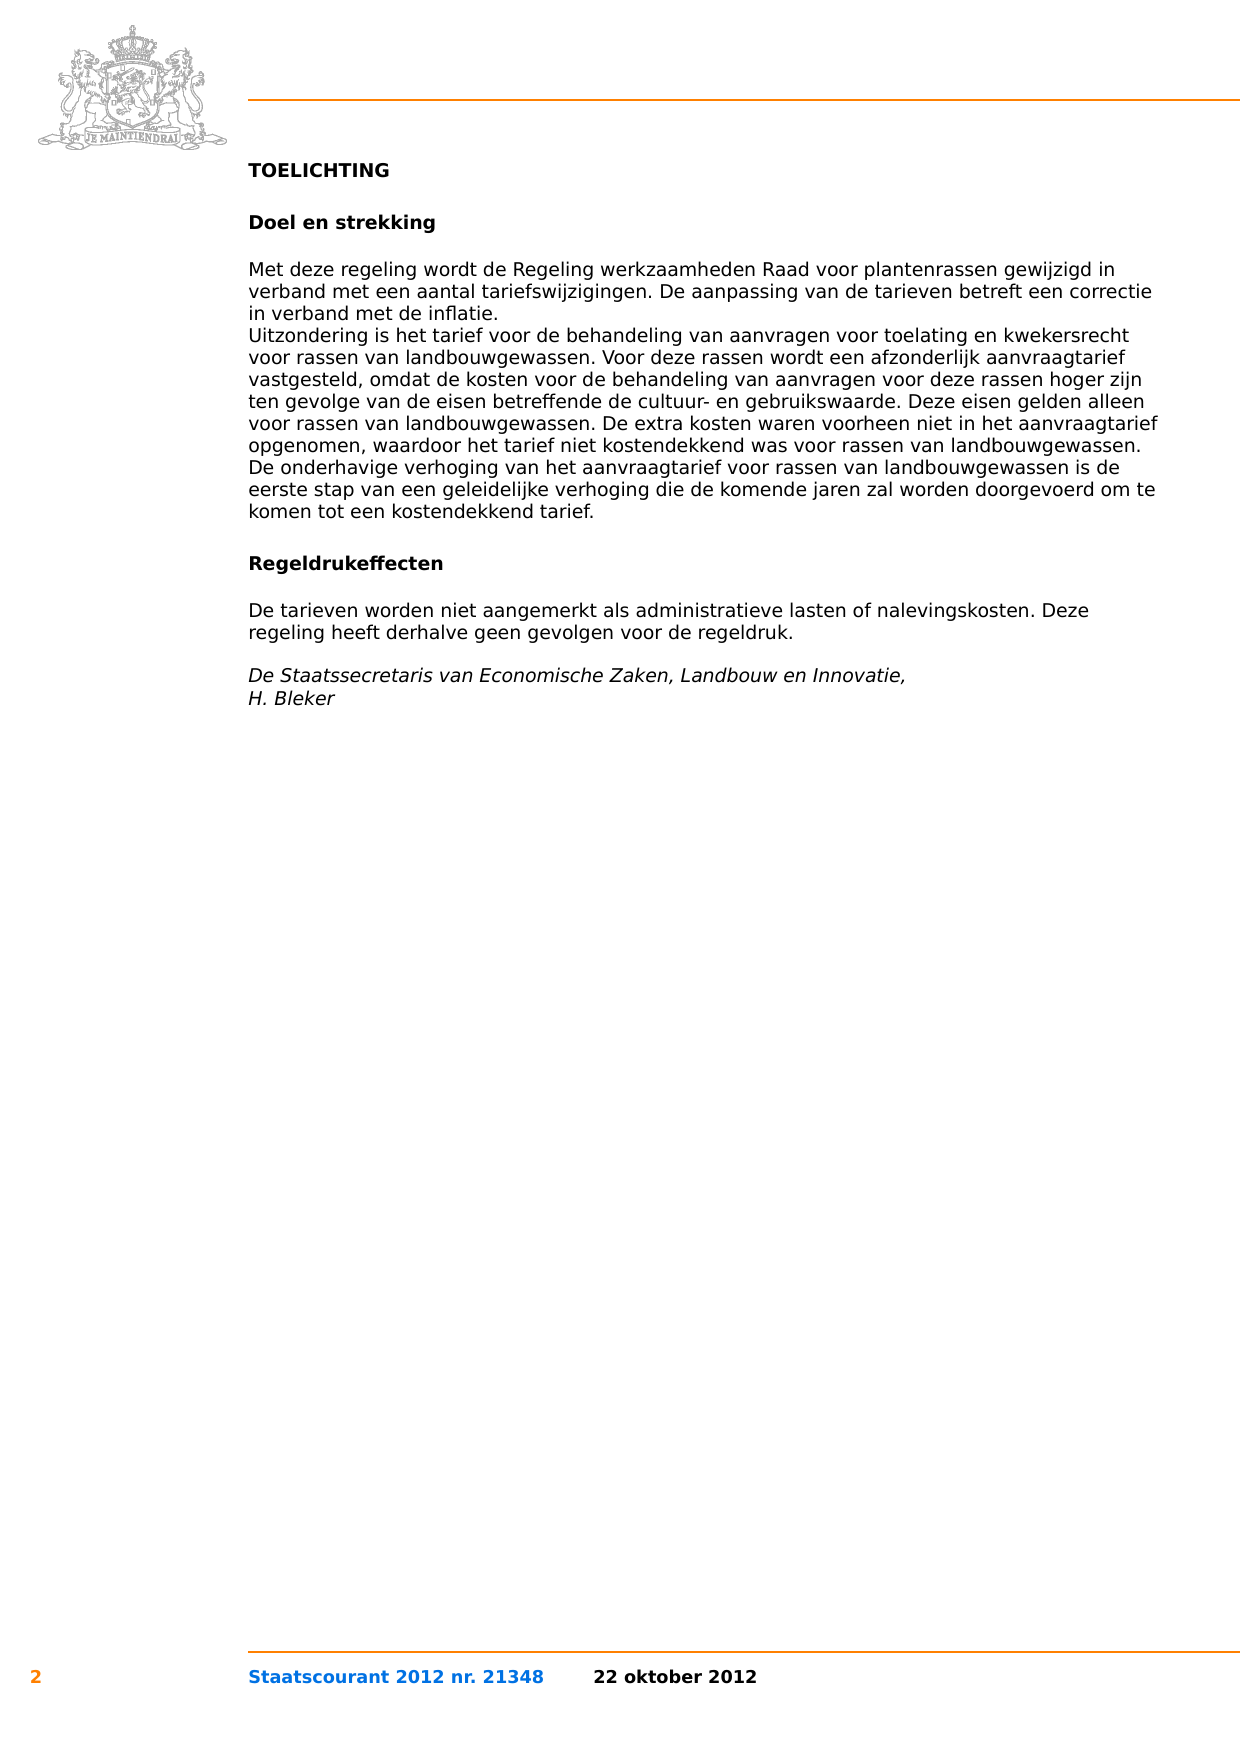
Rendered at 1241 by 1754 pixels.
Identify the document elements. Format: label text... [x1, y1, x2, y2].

text Met deze regeling wordt de Regeling werkzaamheden Raad voor plantenrassen gewijzigd in verband met een aantal tariefswijzigingen. De aanpassing van de tarieven betreft een correctie in verband met de inflatie. [248, 259, 1163, 325]
subtitle Regeldrukeffecten [248, 553, 1163, 574]
picture [38, 25, 227, 150]
text Uitzondering is het tarief voor de behandeling van aanvragen voor toelating en kwekersrecht voor rassen van landbouwgewassen. Voor deze rassen wordt een afzonderlijk aanvraagtarief vastgesteld, omdat de kosten voor de behandeling van aanvragen voor deze rassen hoger zijn ten gevolge van de eisen betreffende de cultuur- en gebruikswaarde. Deze eisen gelden alleen voor rassen van landbouwgewassen. De extra kosten waren voorheen niet in het aanvraagtarief opgenomen, waardoor het tarief niet kostendekkend was voor rassen van landbouwgewassen. De onderhavige verhoging van het aanvraagtarief voor rassen van landbouwgewassen is de eerste stap van een geleidelijke verhoging die de komende jaren zal worden doorgevoerd om te komen tot een kostendekkend tarief. [248, 325, 1163, 523]
subtitle Doel en strekking [248, 212, 1163, 234]
subtitle TOELICHTING [248, 160, 1163, 182]
text De Staatssecretaris van Economische Zaken, Landbouw en Innovatie, H. Bleker [248, 665, 1163, 709]
text De tarieven worden niet aangemerkt als administratieve lasten of nalevingskosten. Deze regeling heeft derhalve geen gevolgen voor de regeldruk. [248, 599, 1163, 643]
